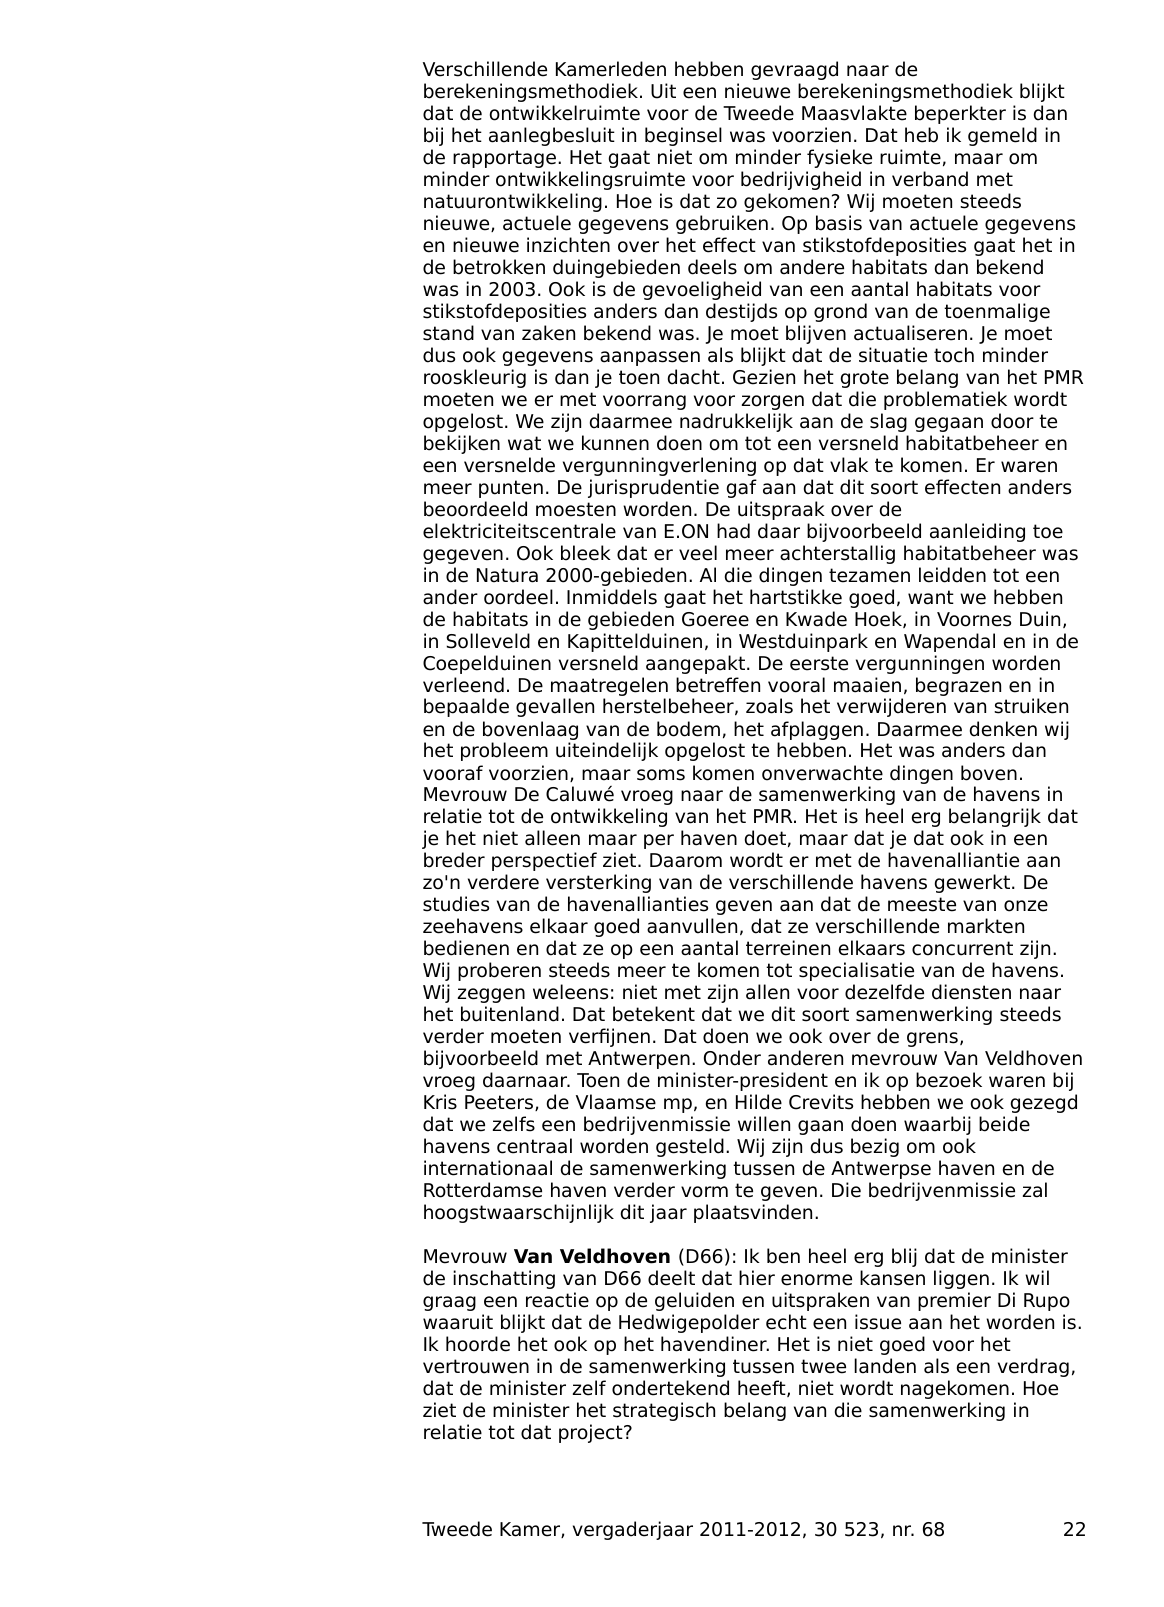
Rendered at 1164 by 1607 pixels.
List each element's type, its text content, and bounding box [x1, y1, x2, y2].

text Mevrouw De Caluwé vroeg naar de samenwerking van de havens in relatie tot de ontwikkeling van het PMR. Het is heel erg belangrijk dat je het niet alleen maar per haven doet, maar dat je dat ook in een breder perspectief ziet. Daarom wordt er met de havenalliantie aan zo'n verdere versterking van de verschillende havens gewerkt. De studies van de havenallianties geven aan dat de meeste van onze zeehavens elkaar goed aanvullen, dat ze verschillende markten bedienen en dat ze op een aantal terreinen elkaars concurrent zijn. Wij proberen steeds meer te komen tot specialisatie van de havens. Wij zeggen weleens: niet met zijn allen voor dezelfde diensten naar het buitenland. Dat betekent dat we dit soort samenwerking steeds verder moeten verfijnen. Dat doen we ook over de grens, bijvoorbeeld met Antwerpen. Onder anderen mevrouw Van Veldhoven vroeg daarnaar. Toen de minister-president en ik op bezoek waren bij Kris Peeters, de Vlaamse mp, en Hilde Crevits hebben we ook gezegd dat we zelfs een bedrijvenmissie willen gaan doen waarbij beide havens centraal worden gesteld. Wij zijn dus bezig om ook internationaal de samenwerking tussen de Antwerpse haven en de Rotterdamse haven verder vorm te geven. Die bedrijvenmissie zal hoogstwaarschijnlijk dit jaar plaatsvinden. [422, 784, 1087, 1224]
text Mevrouw Van Veldhoven (D66): Ik ben heel erg blij dat de minister de inschatting van D66 deelt dat hier enorme kansen liggen. Ik wil graag een reactie op de geluiden en uitspraken van premier Di Rupo waaruit blijkt dat de Hedwigepolder echt een issue aan het worden is. Ik hoorde het ook op het havendiner. Het is niet goed voor het vertrouwen in de samenwerking tussen twee landen als een verdrag, dat de minister zelf ondertekend heeft, niet wordt nagekomen. Hoe ziet de minister het strategisch belang van die samenwerking in relatie tot dat project? [422, 1246, 1087, 1444]
text Verschillende Kamerleden hebben gevraagd naar de berekeningsmethodiek. Uit een nieuwe berekeningsmethodiek blijkt dat de ontwikkelruimte voor de Tweede Maasvlakte beperkter is dan bij het aanlegbesluit in beginsel was voorzien. Dat heb ik gemeld in de rapportage. Het gaat niet om minder fysieke ruimte, maar om minder ontwikkelingsruimte voor bedrijvigheid in verband met natuurontwikkeling. Hoe is dat zo gekomen? Wij moeten steeds nieuwe, actuele gegevens gebruiken. Op basis van actuele gegevens en nieuwe inzichten over het effect van stikstofdeposities gaat het in de betrokken duingebieden deels om andere habitats dan bekend was in 2003. Ook is de gevoeligheid van een aantal habitats voor stikstofdeposities anders dan destijds op grond van de toenmalige stand van zaken bekend was. Je moet blijven actualiseren. Je moet dus ook gegevens aanpassen als blijkt dat de situatie toch minder rooskleurig is dan je toen dacht. Gezien het grote belang van het PMR moeten we er met voorrang voor zorgen dat die problematiek wordt opgelost. We zijn daarmee nadrukkelijk aan de slag gegaan door te bekijken wat we kunnen doen om tot een versneld habitatbeheer en een versnelde vergunningverlening op dat vlak te komen. Er waren meer punten. De jurisprudentie gaf aan dat dit soort effecten anders beoordeeld moesten worden. De uitspraak over de elektriciteitscentrale van E.ON had daar bijvoorbeeld aanleiding toe gegeven. Ook bleek dat er veel meer achterstallig habitatbeheer was in de Natura 2000-gebieden. Al die dingen tezamen leidden tot een ander oordeel. Inmiddels gaat het hartstikke goed, want we hebben de habitats in de gebieden Goeree en Kwade Hoek, in Voornes Duin, in Solleveld en Kapittelduinen, in Westduinpark en Wapendal en in de Coepelduinen versneld aangepakt. De eerste vergunningen worden verleend. De maatregelen betreffen vooral maaien, begrazen en in bepaalde gevallen herstelbeheer, zoals het verwijderen van struiken en de bovenlaag van de bodem, het afplaggen. Daarmee denken wij het probleem uiteindelijk opgelost te hebben. Het was anders dan vooraf voorzien, maar soms komen onverwachte dingen boven. [422, 59, 1087, 784]
